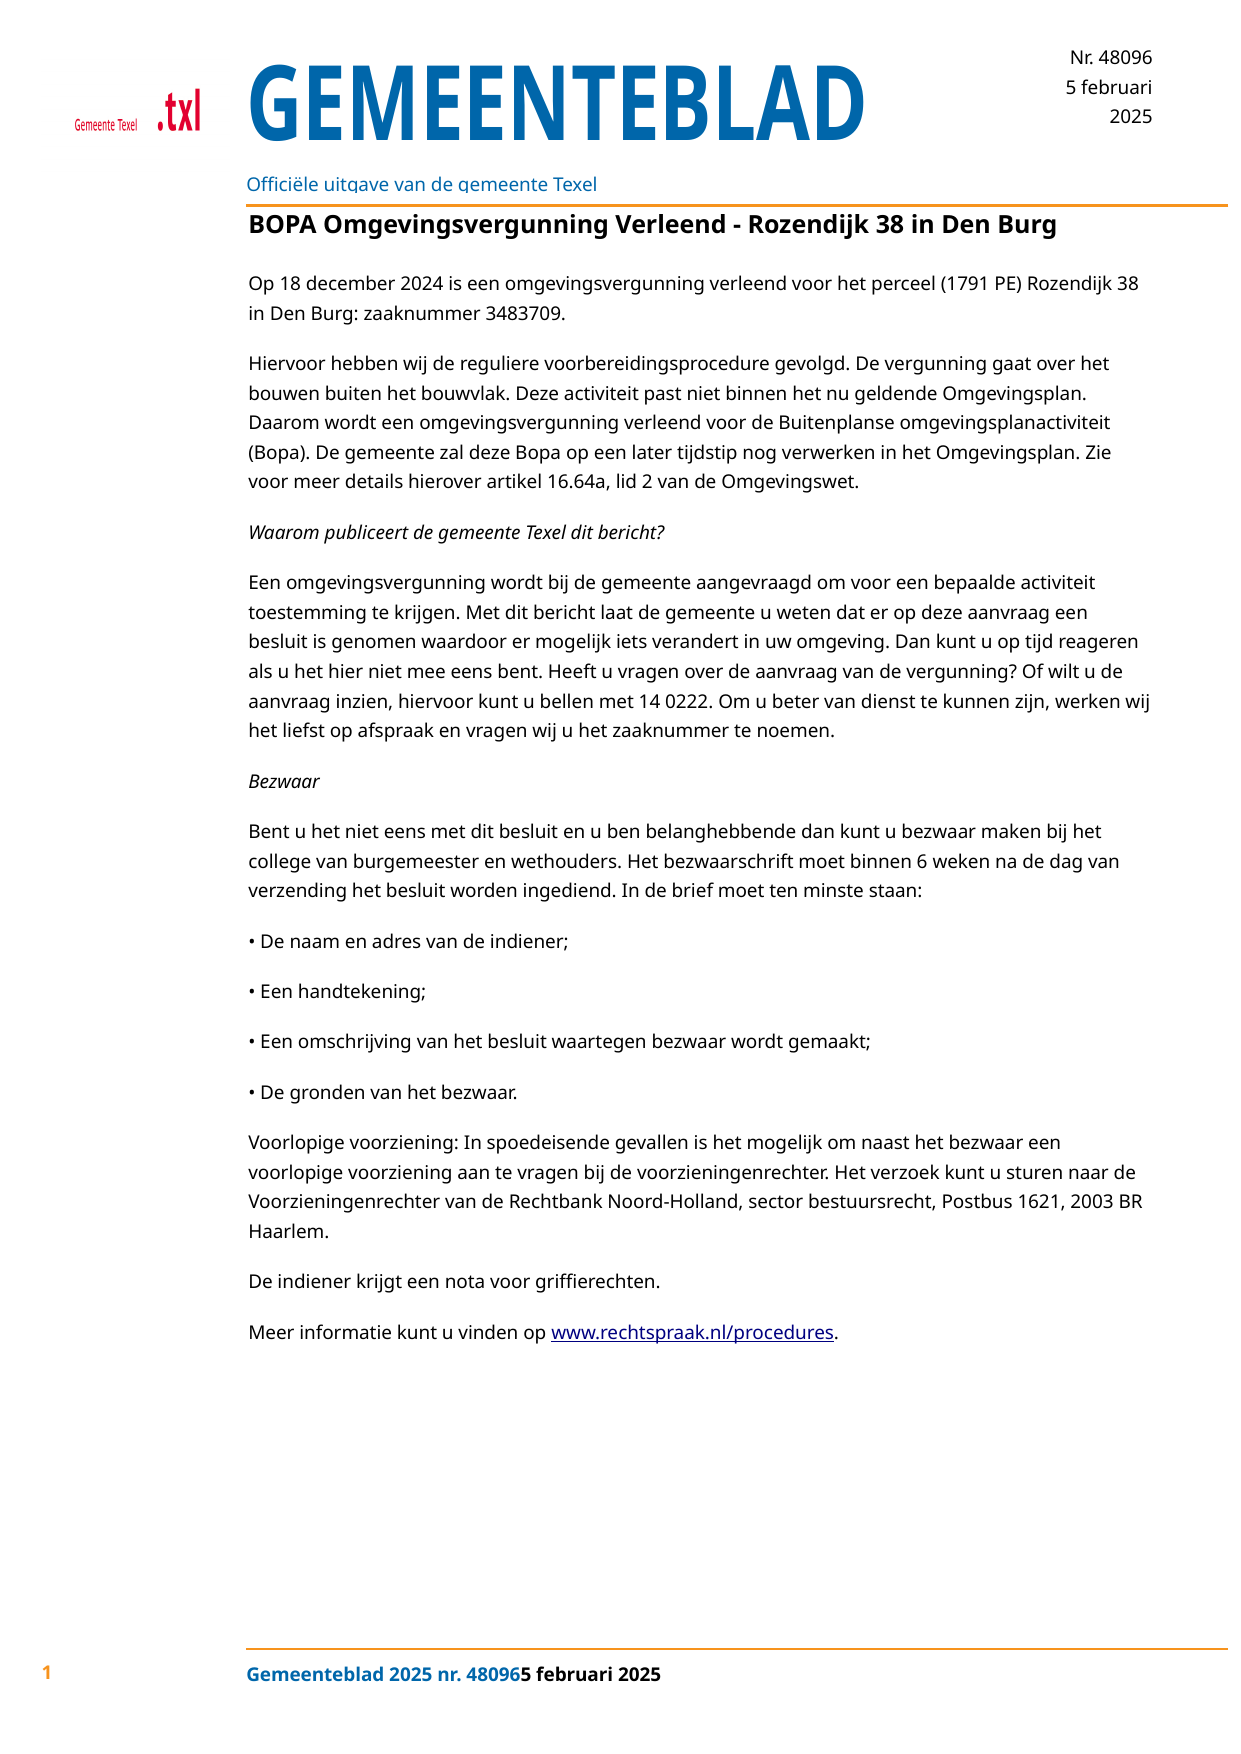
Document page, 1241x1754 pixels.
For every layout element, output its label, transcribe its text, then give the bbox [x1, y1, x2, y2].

text Waarom publiceert de gemeente Texel dit bericht? [248, 519, 1152, 545]
text • De gronden van het bezwaar. [248, 1079, 1152, 1105]
text Bent u het niet eens met dit besluit en u ben belanghebbende dan kunt u bezwaar maken bij het college van burgemeester en wethouders. Het bezwaarschrift moet binnen 6 weken na de dag van verzending het besluit worden ingediend. In de brief moet ten minste staan: [248, 818, 1152, 903]
text Een omgevingsvergunning wordt bij de gemeente aangevraagd om voor een bepaalde activiteit toestemming te krijgen. Met dit bericht laat de gemeente u weten dat er op deze aanvraag een besluit is genomen waardoor er mogelijk iets verandert in uw omgeving. Dan kunt u op tijd reageren als u het hier niet mee eens bent. Heeft u vragen over de aanvraag van de vergunning? Of wilt u de aanvraag inzien, hiervoor kunt u bellen met 14 0222. Om u beter van dienst te kunnen zijn, werken wij het liefst op afspraak en vragen wij u het zaaknummer te noemen. [248, 569, 1152, 743]
picture [41, 47, 231, 172]
text Hiervoor hebben wij de reguliere voorbereidingsprocedure gevolgd. De vergunning gaat over het bouwen buiten het bouwvlak. Deze activiteit past niet binnen het nu geldende Omgevingsplan. Daarom wordt een omgevingsvergunning verleend voor de Buitenplanse omgevingsplanactiviteit (Bopa). De gemeente zal deze Bopa op een later tijdstip nog verwerken in het Omgevingsplan. Zie voor meer details hierover artikel 16.64a, lid 2 van de Omgevingswet. [248, 350, 1152, 494]
text • Een handtekening; [248, 978, 1152, 1004]
text BOPA Omgevingsvergunning Verleend - Rozendijk 38 in Den Burg [248, 207, 1152, 241]
text Op 18 december 2024 is een omgevingsvergunning verleend voor het perceel (1791 PE) Rozendijk 38 in Den Burg: zaaknummer 3483709. [248, 270, 1152, 326]
text Meer informatie kunt u vinden op www.rechtspraak.nl/procedures. [248, 1319, 1152, 1345]
text De indiener krijgt een nota voor griffierechten. [248, 1269, 1152, 1294]
text • Een omschrijving van het besluit waartegen bezwaar wordt gemaakt; [248, 1029, 1152, 1054]
text Voorlopige voorziening: In spoedeisende gevallen is het mogelijk om naast het bezwaar een voorlopige voorziening aan te vragen bij de voorzieningenrechter. Het verzoek kunt u sturen naar de Voorzieningenrechter van de Rechtbank Noord-Holland, sector bestuursrecht, Postbus 1621, 2003 BR Haarlem. [248, 1129, 1152, 1244]
text • De naam en adres van de indiener; [248, 928, 1152, 953]
text Bezwaar [248, 768, 1152, 793]
